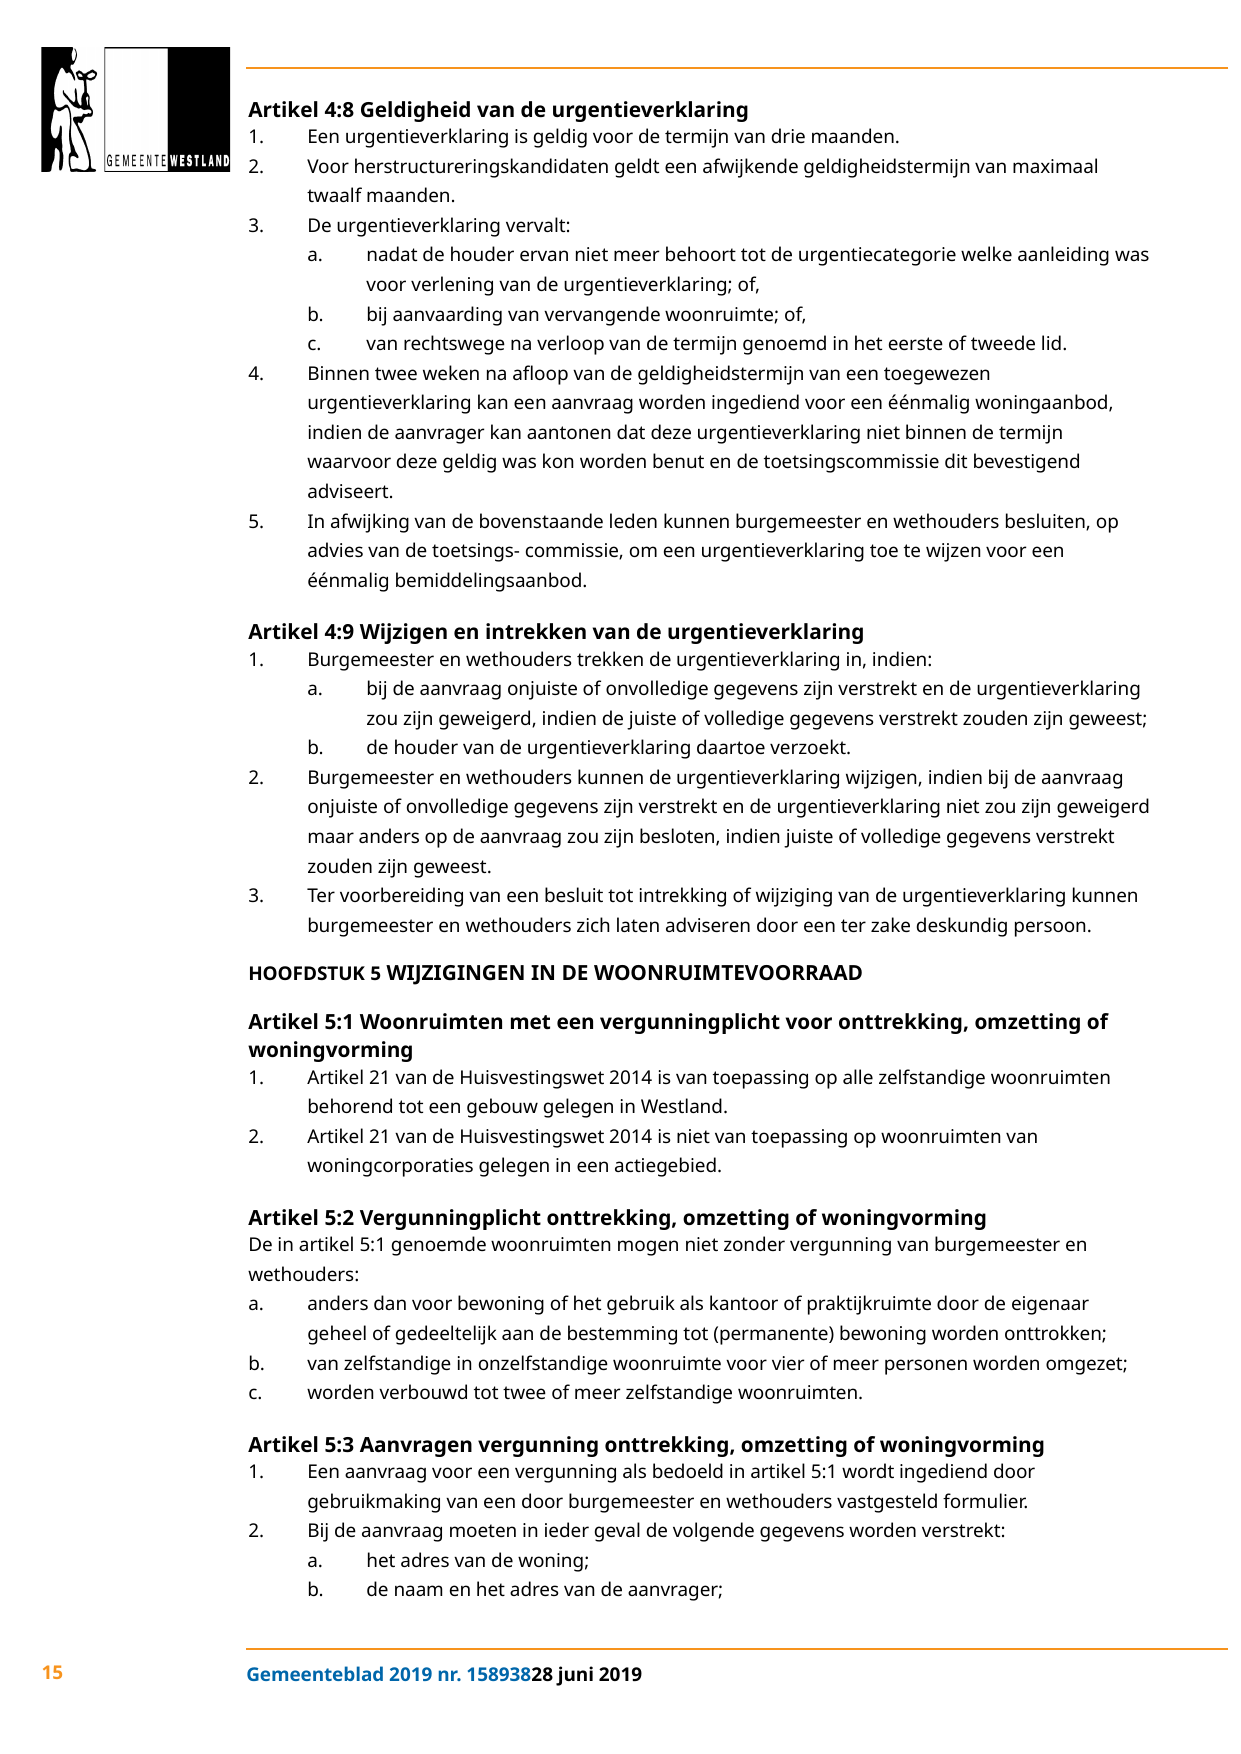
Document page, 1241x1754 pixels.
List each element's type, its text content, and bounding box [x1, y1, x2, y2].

text HOOFDSTUK 5 WIJZIGINGEN IN DE WOONRUIMTEVOORRAAD [248, 958, 1152, 986]
list Ter voorbereiding van een besluit tot intrekking of wijziging van de urgentieverklaring kunnen burgemeester en wethouders zich laten adviseren door een ter zake deskundig persoon. [248, 882, 1152, 938]
list het adres van de woning; [307, 1547, 1152, 1573]
list Binnen twee weken na afloop van de geldigheidstermijn van een toegewezen urgentieverklaring kan een aanvraag worden ingediend voor een éénmalig woningaanbod, indien de aanvrager kan aantonen dat deze urgentieverklaring niet binnen de termijn waarvoor deze geldig was kon worden benut en de toetsingscommissie dit bevestigend adviseert. [248, 360, 1152, 504]
list Artikel 21 van de Huisvestingswet 2014 is van toepassing op alle zelfstandige woonruimten behorend tot een gebouw gelegen in Westland. [248, 1064, 1152, 1119]
list van zelfstandige in onzelfstandige woonruimte voor vier of meer personen worden omgezet; [248, 1350, 1152, 1376]
list Bij de aanvraag moeten in ieder geval de volgende gegevens worden verstrekt: [248, 1517, 1152, 1543]
list van rechtswege na verloop van de termijn genoemd in het eerste of tweede lid. [307, 330, 1152, 356]
text De in artikel 5:1 genoemde woonruimten mogen niet zonder vergunning van burgemeester en wethouders: [248, 1231, 1152, 1287]
list In afwijking van de bovenstaande leden kunnen burgemeester en wethouders besluiten, op advies van de toetsings- commissie, om een urgentieverklaring toe te wijzen voor een éénmalig bemiddelingsaanbod. [248, 508, 1152, 593]
list de houder van de urgentieverklaring daartoe verzoekt. [307, 734, 1152, 760]
list Burgemeester en wethouders trekken de urgentieverklaring in, indien: [248, 646, 1152, 672]
list Artikel 21 van de Huisvestingswet 2014 is niet van toepassing op woonruimten van woningcorporaties gelegen in een actiegebied. [248, 1123, 1152, 1178]
list anders dan voor bewoning of het gebruik als kantoor of praktijkruimte door de eigenaar geheel of gedeeltelijk aan de bestemming tot (permanente) bewoning worden onttrokken; [248, 1291, 1152, 1346]
list bij aanvaarding van vervangende woonruimte; of, [307, 301, 1152, 326]
list Burgemeester en wethouders kunnen de urgentieverklaring wijzigen, indien bij de aanvraag onjuiste of onvolledige gegevens zijn verstrekt en de urgentieverklaring niet zou zijn geweigerd maar anders op de aanvraag zou zijn besloten, indien juiste of volledige gegevens verstrekt zouden zijn geweest. [248, 764, 1152, 879]
list Een urgentieverklaring is geldig voor de termijn van drie maanden. [248, 123, 1152, 149]
list nadat de houder ervan niet meer behoort tot de urgentiecategorie welke aanleiding was voor verlening van de urgentieverklaring; of, [307, 242, 1152, 297]
picture [41, 47, 231, 172]
list Voor herstructureringskandidaten geldt een afwijkende geldigheidstermijn van maximaal twaalf maanden. [248, 153, 1152, 208]
text Artikel 5:1 Woonruimten met een vergunningplicht voor onttrekking, omzetting of woningvorming [248, 1007, 1152, 1064]
text Artikel 5:3 Aanvragen vergunning onttrekking, omzetting of woningvorming [248, 1430, 1152, 1458]
list worden verbouwd tot twee of meer zelfstandige woonruimten. [248, 1379, 1152, 1405]
list de naam en het adres van de aanvrager; [307, 1577, 1152, 1602]
list bij de aanvraag onjuiste of onvolledige gegevens zijn verstrekt en de urgentieverklaring zou zijn geweigerd, indien de juiste of volledige gegevens verstrekt zouden zijn geweest; [307, 675, 1152, 731]
list De urgentieverklaring vervalt: [248, 212, 1152, 238]
list Een aanvraag voor een vergunning als bedoeld in artikel 5:1 wordt ingediend door gebruikmaking van een door burgemeester en wethouders vastgesteld formulier. [248, 1458, 1152, 1513]
text Artikel 4:8 Geldigheid van de urgentieverklaring [248, 95, 1152, 123]
text Artikel 5:2 Vergunningplicht onttrekking, omzetting of woningvorming [248, 1203, 1152, 1231]
text Artikel 4:9 Wijzigen en intrekken van de urgentieverklaring [248, 617, 1152, 646]
